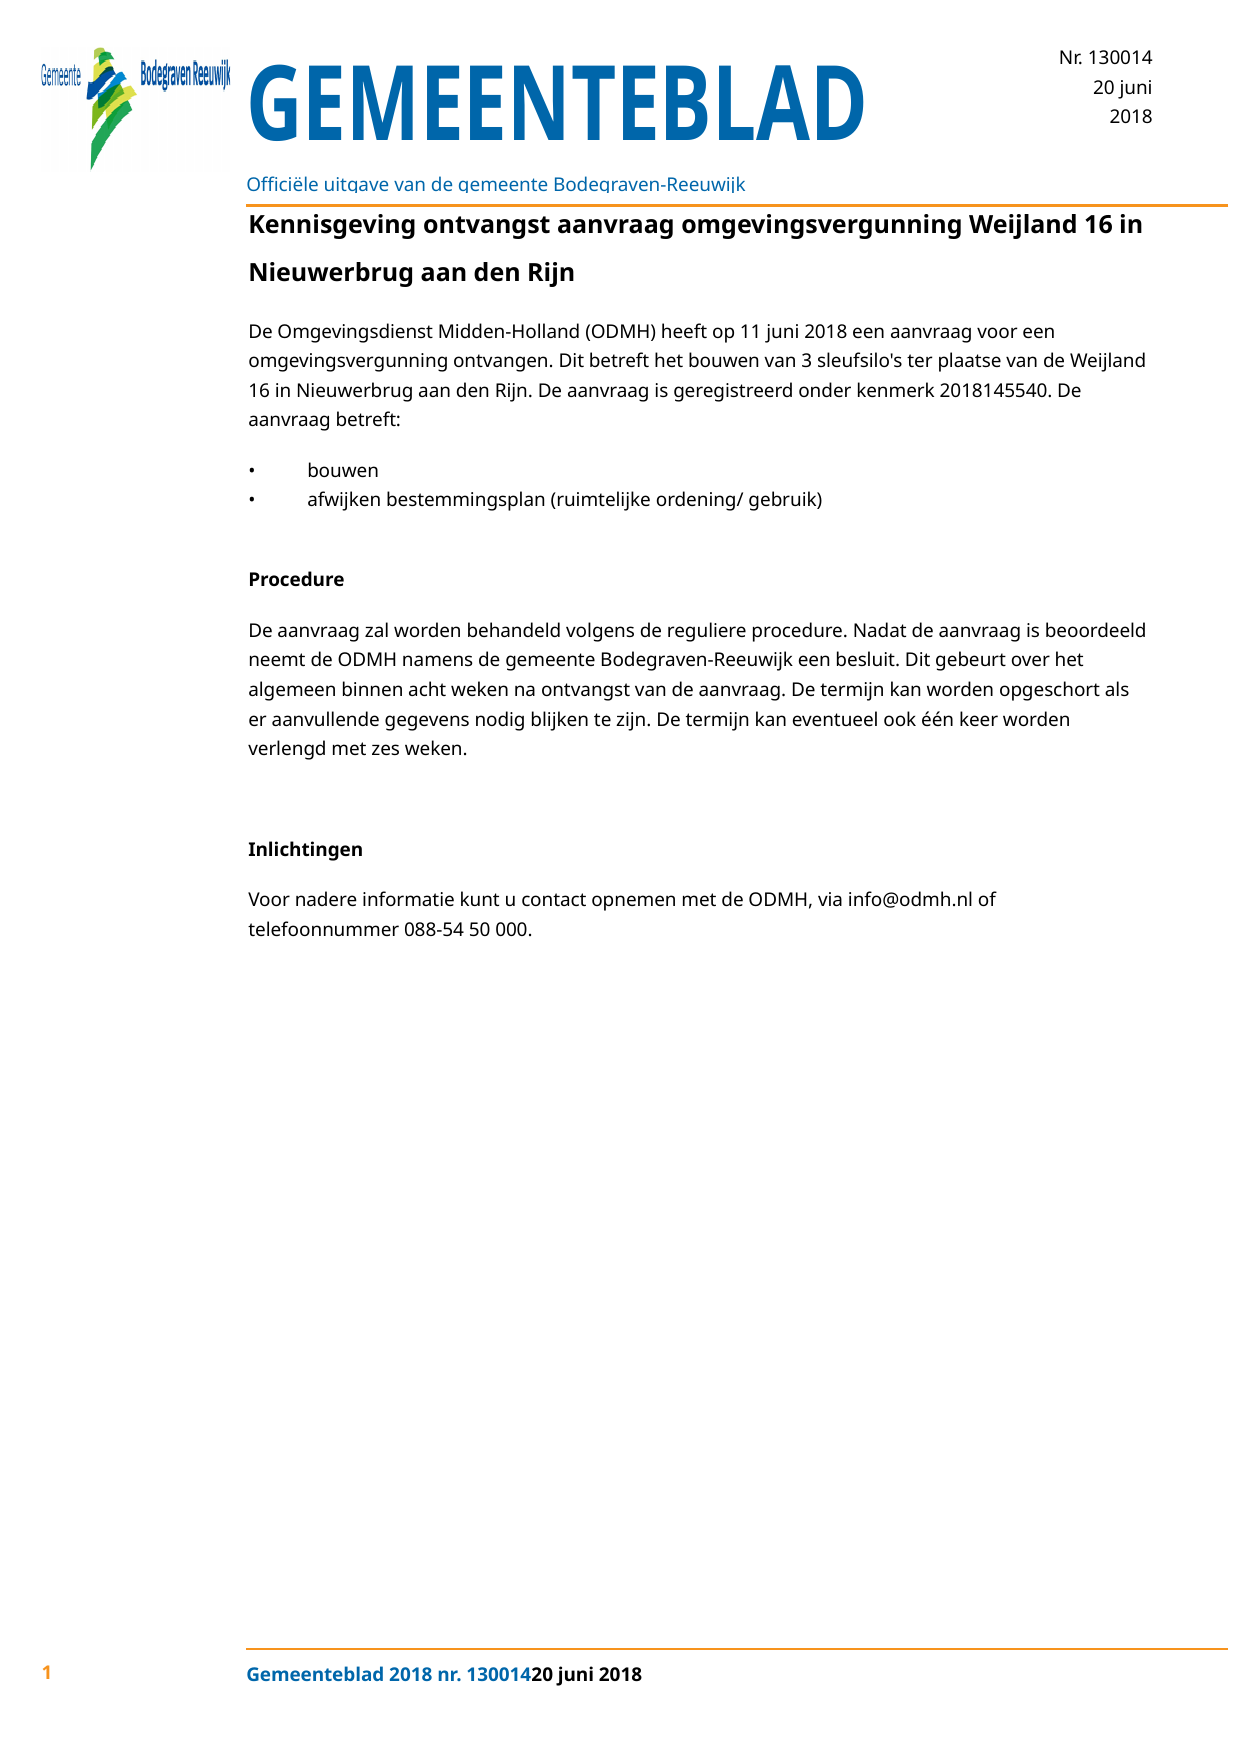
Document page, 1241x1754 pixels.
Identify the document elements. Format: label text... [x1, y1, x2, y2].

text Procedure [248, 567, 1152, 592]
list bouwen [248, 457, 1152, 483]
picture [41, 47, 231, 172]
text De aanvraag zal worden behandeld volgens de reguliere procedure. Nadat de aanvraag is beoordeeld neemt de ODMH namens de gemeente Bodegraven-Reeuwijk een besluit. Dit gebeurt over het algemeen binnen acht weken na ontvangst van de aanvraag. De termijn kan worden opgeschort als er aanvullende gegevens nodig blijken te zijn. De termijn kan eventueel ook één keer worden verlengd met zes weken. [248, 617, 1152, 761]
text Inlichtingen [248, 836, 1152, 862]
text De Omgevingsdienst Midden-Holland (ODMH) heeft op 11 juni 2018 een aanvraag voor een omgevingsvergunning ontvangen. Dit betreft het bouwen van 3 sleufsilo's ter plaatse van de Weijland 16 in Nieuwerbrug aan den Rijn. De aanvraag is geregistreerd onder kenmerk 2018145540. De aanvraag betreft: [248, 318, 1152, 432]
text Voor nadere informatie kunt u contact opnemen met de ODMH, via info@odmh.nl of telefoonnummer 088-54 50 000. [248, 887, 1152, 942]
text Kennisgeving ontvangst aanvraag omgevingsvergunning Weijland 16 in Nieuwerbrug aan den Rijn [248, 207, 1152, 288]
list afwijken bestemmingsplan (ruimtelijke ordening/ gebruik) [248, 487, 1152, 512]
